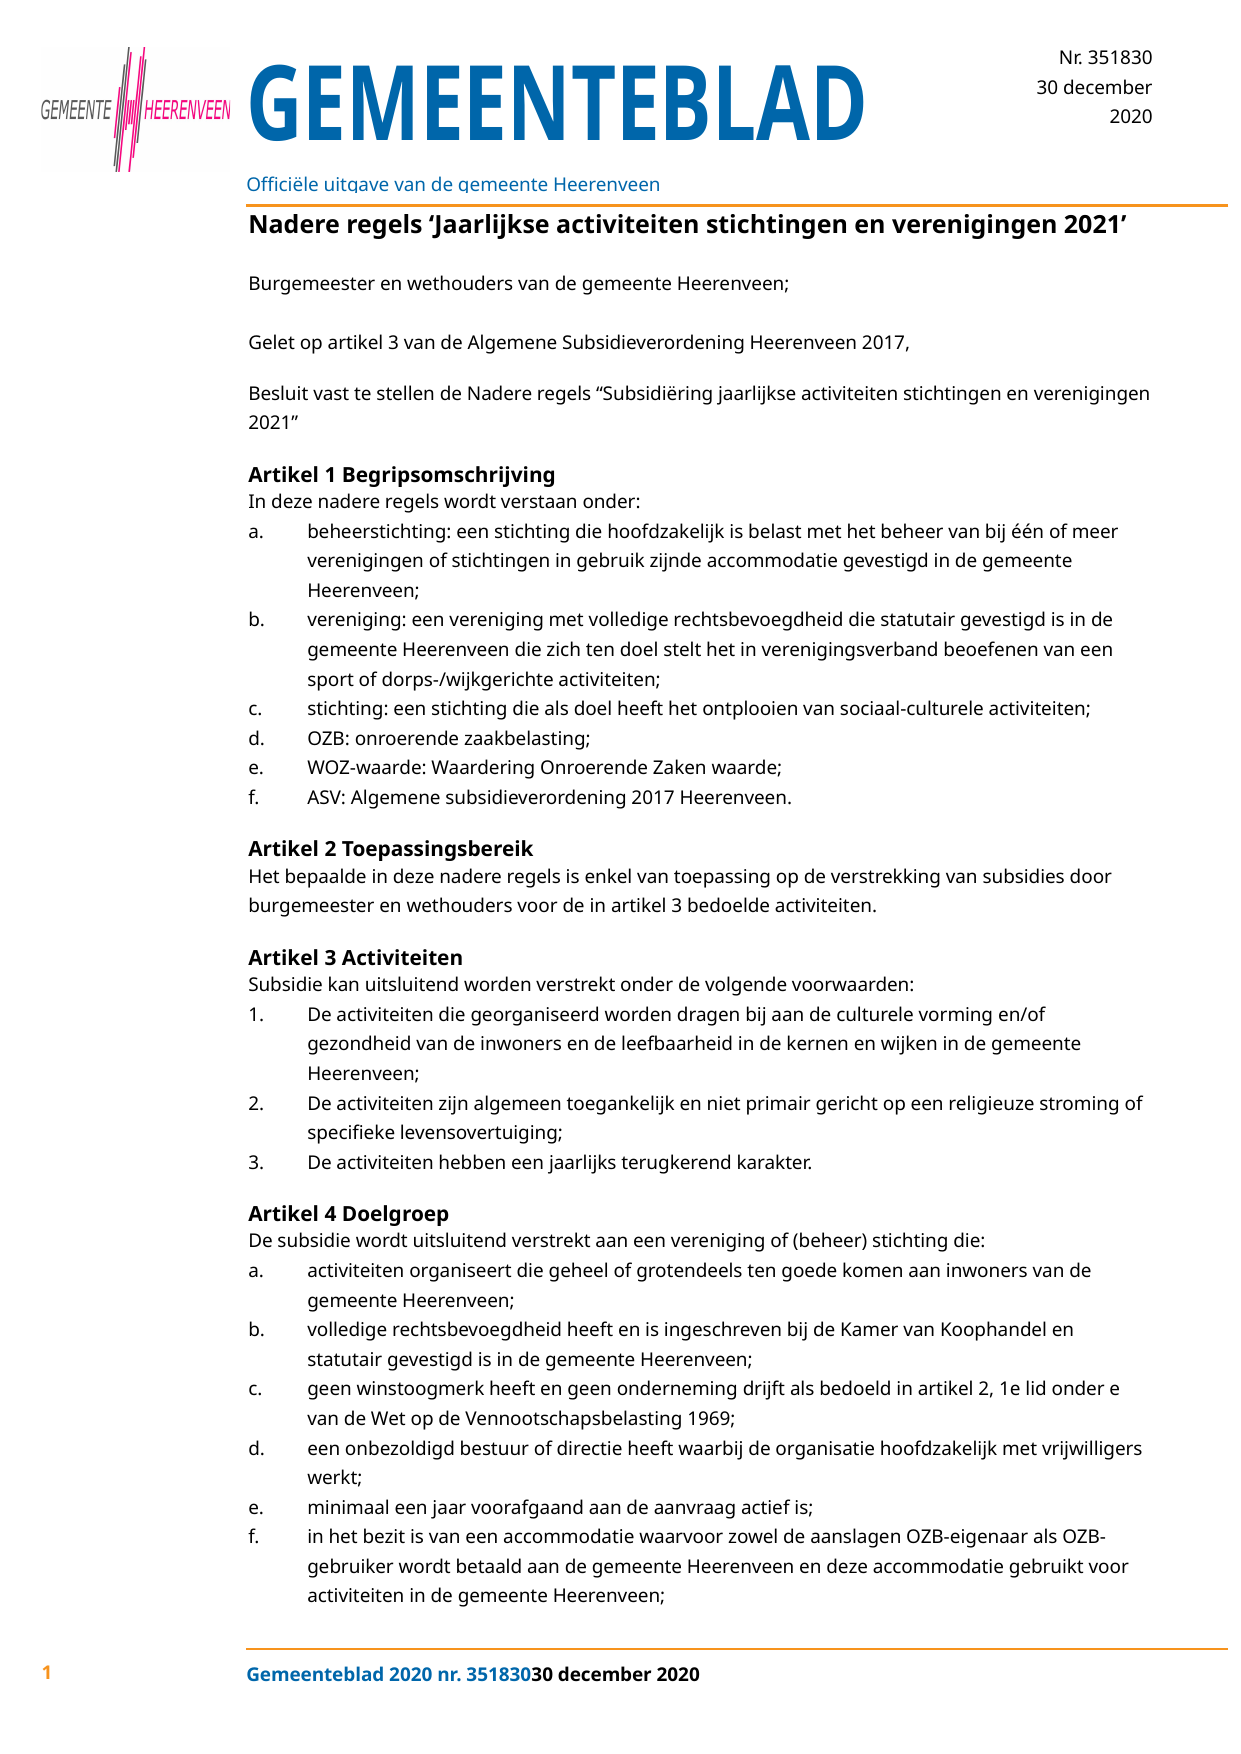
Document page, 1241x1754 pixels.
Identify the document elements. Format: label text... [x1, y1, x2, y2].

text De subsidie wordt uitsluitend verstrekt aan een vereniging of (beheer) stichting die: [248, 1228, 1152, 1253]
list geen winstoogmerk heeft en geen onderneming drijft als bedoeld in artikel 2, 1e lid onder e van de Wet op de Vennootschapsbelasting 1969; [248, 1376, 1152, 1431]
list in het bezit is van een accommodatie waarvoor zowel de aanslagen OZB-eigenaar als OZB-gebruiker wordt betaald aan de gemeente Heerenveen en deze accommodatie gebruikt voor activiteiten in de gemeente Heerenveen; [248, 1523, 1152, 1608]
text Nadere regels ‘Jaarlijkse activiteiten stichtingen en verenigingen 2021’ [248, 207, 1152, 241]
list volledige rechtsbevoegdheid heeft en is ingeschreven bij de Kamer van Koophandel en statutair gevestigd is in de gemeente Heerenveen; [248, 1316, 1152, 1372]
text Artikel 3 Activiteiten [248, 943, 1152, 971]
text Gelet op artikel 3 van de Algemene Subsidieverordening Heerenveen 2017, [248, 329, 1152, 355]
text Artikel 4 Doelgroep [248, 1199, 1152, 1228]
list vereniging: een vereniging met volledige rechtsbevoegdheid die statutair gevestigd is in de gemeente Heerenveen die zich ten doel stelt het in verenigingsverband beoefenen van een sport of dorps-/wijkgerichte activiteiten; [248, 607, 1152, 691]
list stichting: een stichting die als doel heeft het ontplooien van sociaal-culturele activiteiten; [248, 695, 1152, 721]
list De activiteiten zijn algemeen toegankelijk en niet primair gericht op een religieuze stroming of specifieke levensovertuiging; [248, 1090, 1152, 1145]
list De activiteiten die georganiseerd worden dragen bij aan de culturele vorming en/of gezondheid van de inwoners en de leefbaarheid in de kernen en wijken in de gemeente Heerenveen; [248, 1001, 1152, 1086]
text Besluit vast te stellen de Nadere regels “Subsidiëring jaarlijkse activiteiten stichtingen en verenigingen 2021” [248, 380, 1152, 435]
list OZB: onroerende zaakbelasting; [248, 725, 1152, 751]
list De activiteiten hebben een jaarlijks terugkerend karakter. [248, 1149, 1152, 1174]
list activiteiten organiseert die geheel of grotendeels ten goede komen aan inwoners van de gemeente Heerenveen; [248, 1257, 1152, 1313]
text Subsidie kan uitsluitend worden verstrekt onder de volgende voorwaarden: [248, 971, 1152, 997]
list minimaal een jaar voorafgaand aan de aanvraag actief is; [248, 1494, 1152, 1520]
picture [41, 47, 231, 172]
list een onbezoldigd bestuur of directie heeft waarbij de organisatie hoofdzakelijk met vrijwilligers werkt; [248, 1435, 1152, 1490]
list beheerstichting: een stichting die hoofdzakelijk is belast met het beheer van bij één of meer verenigingen of stichtingen in gebruik zijnde accommodatie gevestigd in de gemeente Heerenveen; [248, 518, 1152, 603]
text Artikel 2 Toepassingsbereik [248, 834, 1152, 863]
text Artikel 1 Begripsomschrijving [248, 460, 1152, 488]
text In deze nadere regels wordt verstaan onder: [248, 488, 1152, 514]
text Het bepaalde in deze nadere regels is enkel van toepassing op de verstrekking van subsidies door burgemeester en wethouders voor de in artikel 3 bedoelde activiteiten. [248, 863, 1152, 918]
text Burgemeester en wethouders van de gemeente Heerenveen; [248, 270, 1152, 296]
list ASV: Algemene subsidieverordening 2017 Heerenveen. [248, 784, 1152, 810]
list WOZ-waarde: Waardering Onroerende Zaken waarde; [248, 754, 1152, 780]
